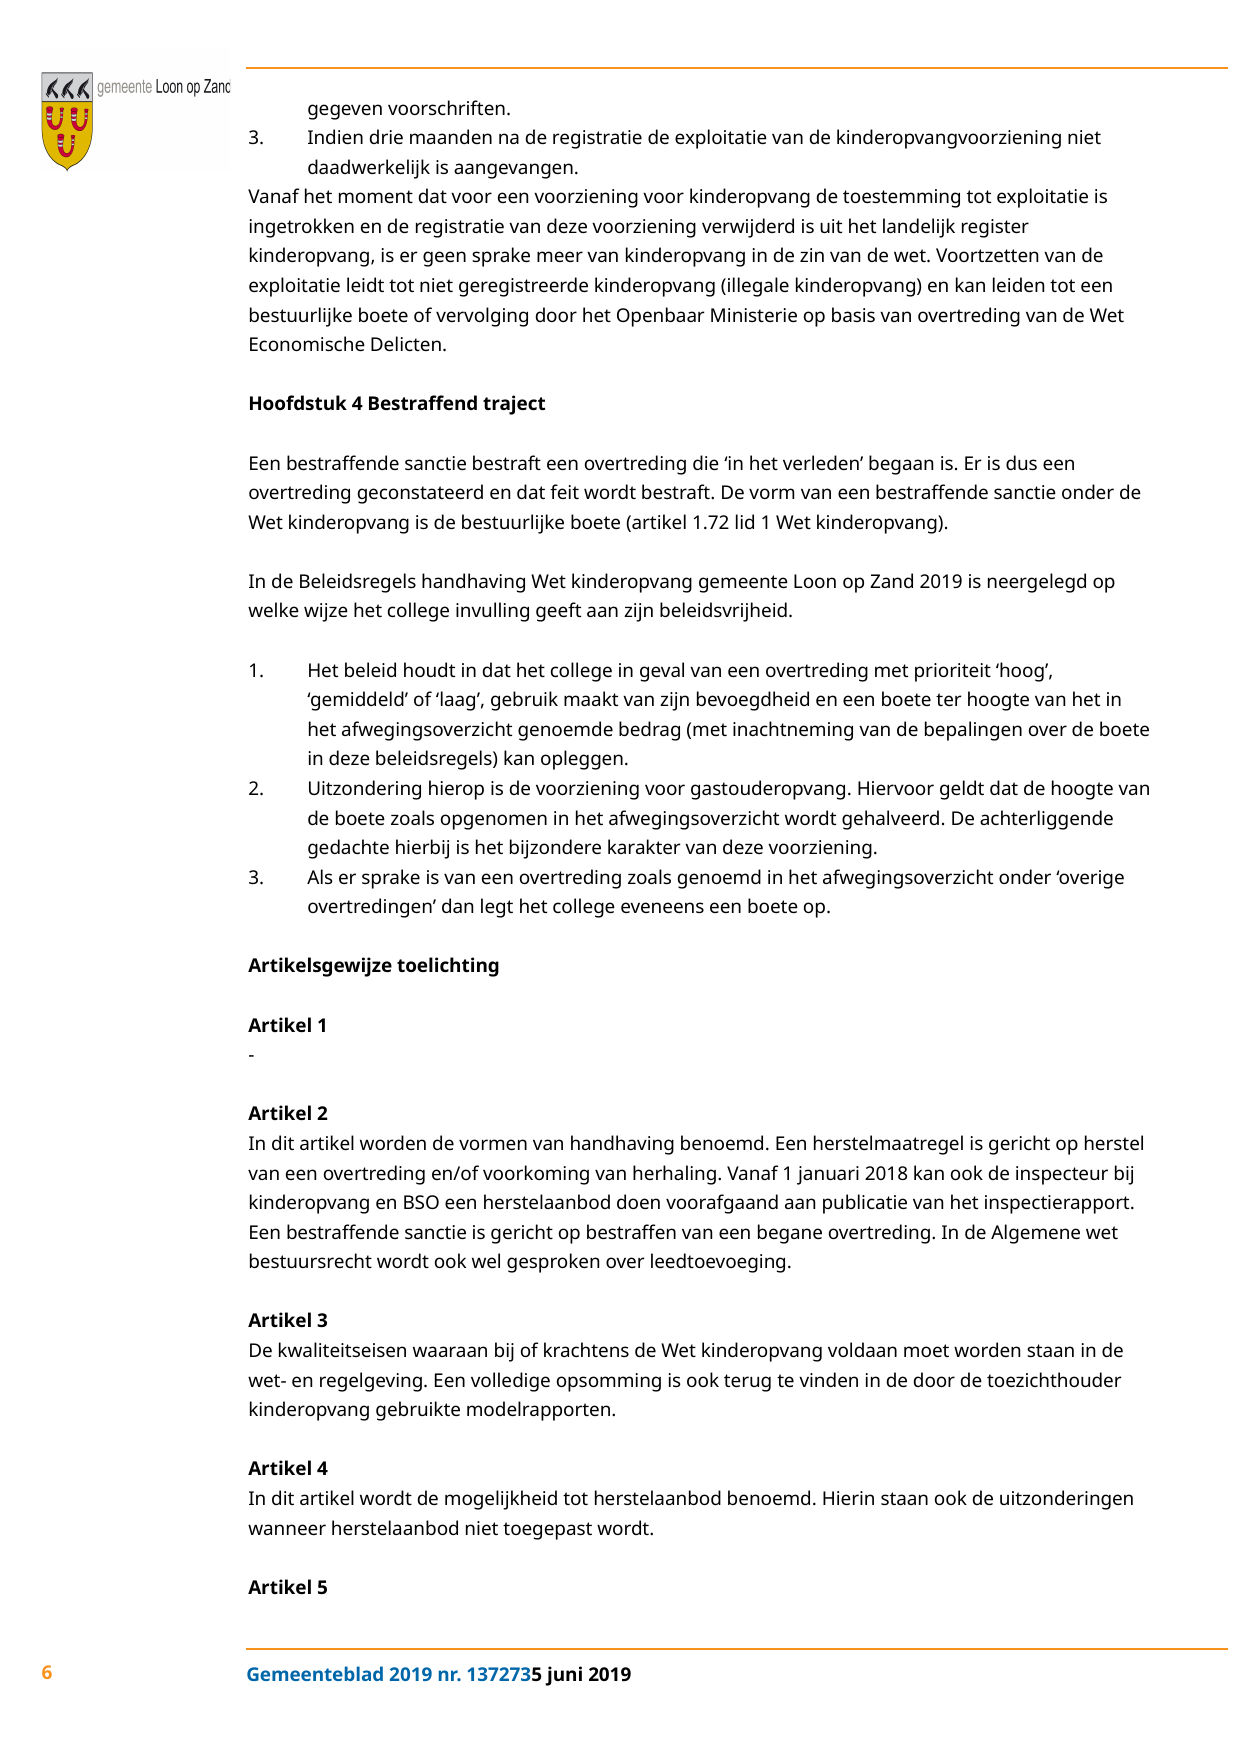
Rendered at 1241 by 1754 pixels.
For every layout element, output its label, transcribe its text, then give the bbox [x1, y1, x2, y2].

text In dit artikel worden de vormen van handhaving benoemd. Een herstelmaatregel is gericht op herstel van een overtreding en/of voorkoming van herhaling. Vanaf 1 januari 2018 kan ook de inspecteur bij kinderopvang en BSO een herstelaanbod doen voorafgaand aan publicatie van het inspectierapport. Een bestraffende sanctie is gericht op bestraffen van een begane overtreding. In de Algemene wet bestuursrecht wordt ook wel gesproken over leedtoevoeging. [248, 1130, 1152, 1274]
text Artikel 4 [248, 1456, 1152, 1481]
text - [248, 1041, 1152, 1067]
list Uitzondering hierop is de voorziening voor gastouderopvang. Hiervoor geldt dat de hoogte van de boete zoals opgenomen in het afwegingsoverzicht wordt gehalveerd. De achterliggende gedachte hierbij is het bijzondere karakter van deze voorziening. [248, 775, 1152, 860]
list gegeven voorschriften. [248, 95, 1152, 121]
list Het beleid houdt in dat het college in geval van een overtreding met prioriteit ‘hoog’, ‘gemiddeld’ of ‘laag’, gebruik maakt van zijn bevoegdheid en een boete ter hoogte van het in het afwegingsoverzicht genoemde bedrag (met inachtneming van de bepalingen over de boete in deze beleidsregels) kan opleggen. [248, 657, 1152, 771]
text Artikel 2 [248, 1101, 1152, 1126]
text In dit artikel wordt de mogelijkheid tot herstelaanbod benoemd. Hierin staan ook de uitzonderingen wanneer herstelaanbod niet toegepast wordt. [248, 1485, 1152, 1541]
text In de Beleidsregels handhaving Wet kinderopvang gemeente Loon op Zand 2019 is neergelegd op welke wijze het college invulling geeft aan zijn beleidsvrijheid. [248, 568, 1152, 623]
text Artikel 1 [248, 1012, 1152, 1038]
text Een bestraffende sanctie bestraft een overtreding die ‘in het verleden’ begaan is. Er is dus een overtreding geconstateerd en dat feit wordt bestraft. De vorm van een bestraffende sanctie onder de Wet kinderopvang is de bestuurlijke boete (artikel 1.72 lid 1 Wet kinderopvang). [248, 450, 1152, 535]
list Als er sprake is van een overtreding zoals genoemd in het afwegingsoverzicht onder ‘overige overtredingen’ dan legt het college eveneens een boete op. [248, 864, 1152, 919]
text De kwaliteitseisen waaraan bij of krachtens de Wet kinderopvang voldaan moet worden staan in de wet- en regelgeving. Een volledige opsomming is ook terug te vinden in de door de toezichthouder kinderopvang gebruikte modelrapporten. [248, 1337, 1152, 1422]
text Hoofdstuk 4 Bestraffend traject [248, 391, 1152, 416]
list Indien drie maanden na de registratie de exploitatie van de kinderopvangvoorziening niet daadwerkelijk is aangevangen. [248, 124, 1152, 180]
text Artikelsgewijze toelichting [248, 953, 1152, 978]
picture [41, 47, 231, 172]
text Artikel 5 [248, 1574, 1152, 1600]
text Artikel 3 [248, 1308, 1152, 1333]
text Vanaf het moment dat voor een voorziening voor kinderopvang de toestemming tot exploitatie is ingetrokken en de registratie van deze voorziening verwijderd is uit het landelijk register kinderopvang, is er geen sprake meer van kinderopvang in de zin van de wet. Voortzetten van de exploitatie leidt tot niet geregistreerde kinderopvang (illegale kinderopvang) en kan leiden tot een bestuurlijke boete of vervolging door het Openbaar Ministerie op basis van overtreding van de Wet Economische Delicten. [248, 183, 1152, 357]
